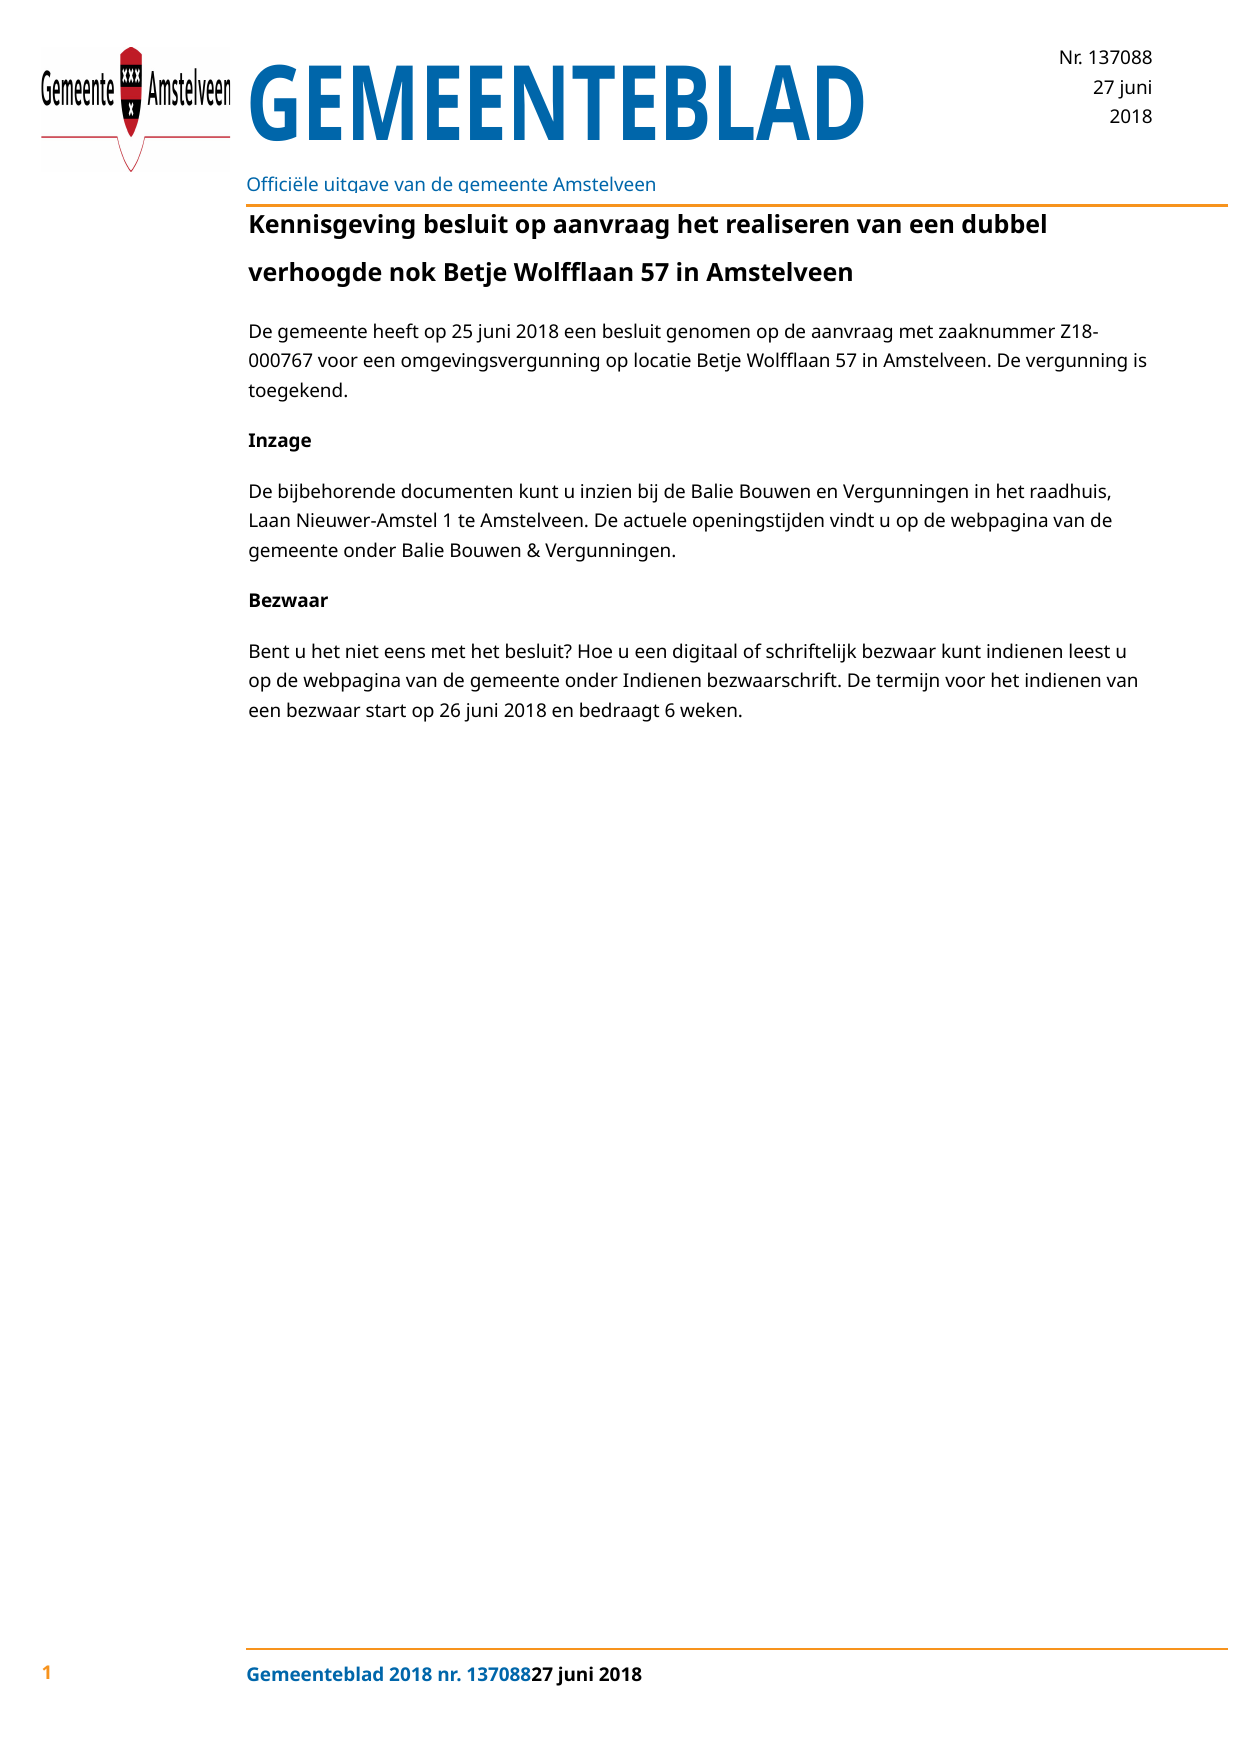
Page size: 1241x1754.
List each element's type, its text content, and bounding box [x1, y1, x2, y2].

text De bijbehorende documenten kunt u inzien bij de Balie Bouwen en Vergunningen in het raadhuis, Laan Nieuwer-Amstel 1 te Amstelveen. De actuele openingstijden vindt u op de webpagina van de gemeente onder Balie Bouwen & Vergunningen. [248, 478, 1152, 563]
text Bent u het niet eens met het besluit? Hoe u een digitaal of schriftelijk bezwaar kunt indienen leest u op de webpagina van de gemeente onder Indienen bezwaarschrift. De termijn voor het indienen van een bezwaar start op 26 juni 2018 en bedraagt 6 weken. [248, 638, 1152, 723]
text Inzage [248, 427, 1152, 453]
picture [41, 47, 231, 172]
text Kennisgeving besluit op aanvraag het realiseren van een dubbel verhoogde nok Betje Wolfflaan 57 in Amstelveen [248, 207, 1152, 288]
text Bezwaar [248, 587, 1152, 613]
text De gemeente heeft op 25 juni 2018 een besluit genomen op de aanvraag met zaaknummer Z18-000767 voor een omgevingsvergunning op locatie Betje Wolfflaan 57 in Amstelveen. De vergunning is toegekend. [248, 318, 1152, 403]
